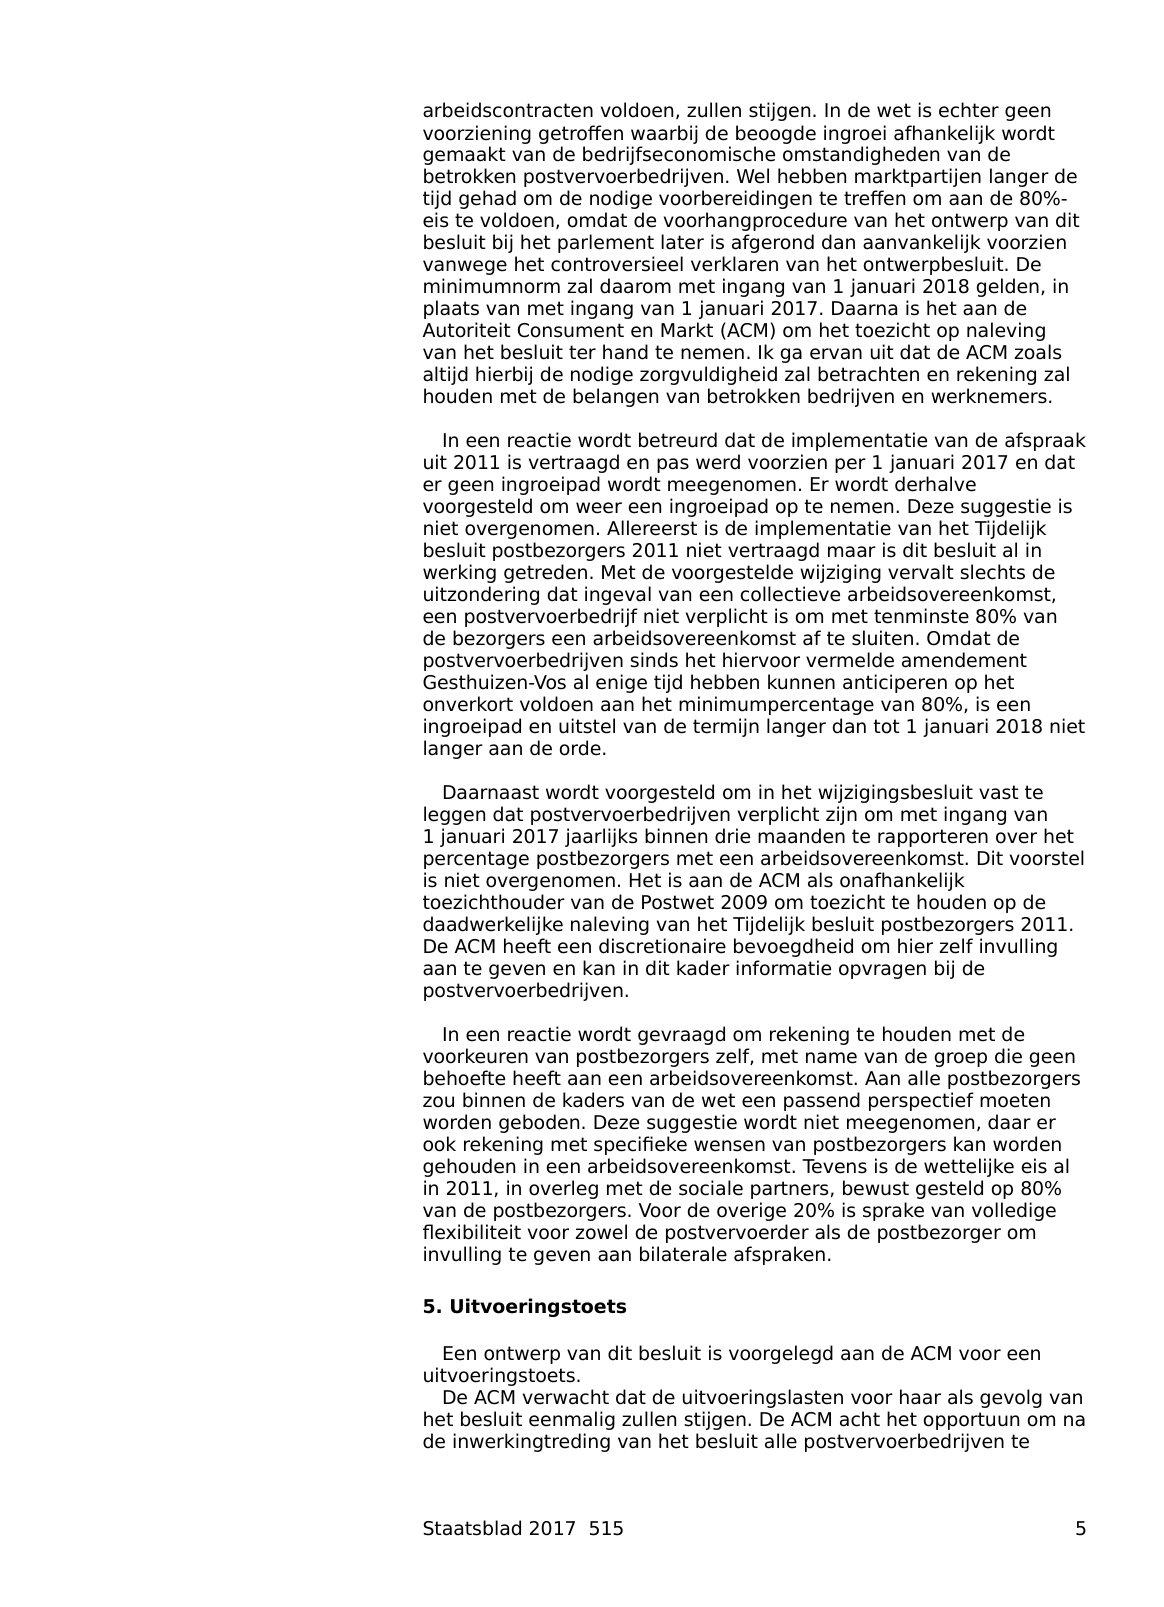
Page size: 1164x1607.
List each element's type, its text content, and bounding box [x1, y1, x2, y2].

text In een reactie wordt betreurd dat de implementatie van de afspraak uit 2011 is vertraagd en pas werd voorzien per 1 januari 2017 en dat er geen ingroeipad wordt meegenomen. Er wordt derhalve voorgesteld om weer een ingroeipad op te nemen. Deze suggestie is niet overgenomen. Allereerst is de implementatie van het Tijdelijk besluit postbezorgers 2011 niet vertraagd maar is dit besluit al in werking getreden. Met de voorgestelde wijziging vervalt slechts de uitzondering dat ingeval van een collectieve arbeidsovereenkomst, een postvervoerbedrijf niet verplicht is om met tenminste 80% van de bezorgers een arbeidsovereenkomst af te sluiten. Omdat de postvervoerbedrijven sinds het hiervoor vermelde amendement Gesthuizen-Vos al enige tijd hebben kunnen anticiperen op het onverkort voldoen aan het minimumpercentage van 80%, is een ingroeipad en uitstel van de termijn langer dan tot 1 januari 2018 niet langer aan de orde. [422, 430, 1087, 760]
text De ACM verwacht dat de uitvoeringslasten voor haar als gevolg van het besluit eenmalig zullen stijgen. De ACM acht het opportuun om na de inwerkingtreding van het besluit alle postvervoerbedrijven te [422, 1387, 1087, 1453]
text arbeidscontracten voldoen, zullen stijgen. In de wet is echter geen voorziening getroffen waarbij de beoogde ingroei afhankelijk wordt gemaakt van de bedrijfseconomische omstandigheden van de betrokken postvervoerbedrijven. Wel hebben marktpartijen langer de tijd gehad om de nodige voorbereidingen te treffen om aan de 80%-eis te voldoen, omdat de voorhangprocedure van het ontwerp van dit besluit bij het parlement later is afgerond dan aanvankelijk voorzien vanwege het controversieel verklaren van het ontwerpbesluit. De minimumnorm zal daarom met ingang van 1 januari 2018 gelden, in plaats van met ingang van 1 januari 2017. Daarna is het aan de Autoriteit Consument en Markt (ACM) om het toezicht op naleving van het besluit ter hand te nemen. Ik ga ervan uit dat de ACM zoals altijd hierbij de nodige zorgvuldigheid zal betrachten en rekening zal houden met de belangen van betrokken bedrijven en werknemers. [422, 100, 1087, 408]
subtitle 5. Uitvoeringstoets [422, 1296, 1087, 1318]
text Een ontwerp van dit besluit is voorgelegd aan de ACM voor een uitvoeringstoets. [422, 1343, 1087, 1387]
text In een reactie wordt gevraagd om rekening te houden met de voorkeuren van postbezorgers zelf, met name van de groep die geen behoefte heeft aan een arbeidsovereenkomst. Aan alle postbezorgers zou binnen de kaders van de wet een passend perspectief moeten worden geboden. Deze suggestie wordt niet meegenomen, daar er ook rekening met specifieke wensen van postbezorgers kan worden gehouden in een arbeidsovereenkomst. Tevens is de wettelijke eis al in 2011, in overleg met de sociale partners, bewust gesteld op 80% van de postbezorgers. Voor de overige 20% is sprake van volledige flexibiliteit voor zowel de postvervoerder als de postbezorger om invulling te geven aan bilaterale afspraken. [422, 1024, 1087, 1266]
text Daarnaast wordt voorgesteld om in het wijzigingsbesluit vast te leggen dat postvervoerbedrijven verplicht zijn om met ingang van 1 januari 2017 jaarlijks binnen drie maanden te rapporteren over het percentage postbezorgers met een arbeidsovereenkomst. Dit voorstel is niet overgenomen. Het is aan de ACM als onafhankelijk toezichthouder van de Postwet 2009 om toezicht te houden op de daadwerkelijke naleving van het Tijdelijk besluit postbezorgers 2011. De ACM heeft een discretionaire bevoegdheid om hier zelf invulling aan te geven en kan in dit kader informatie opvragen bij de postvervoerbedrijven. [422, 782, 1087, 1002]
